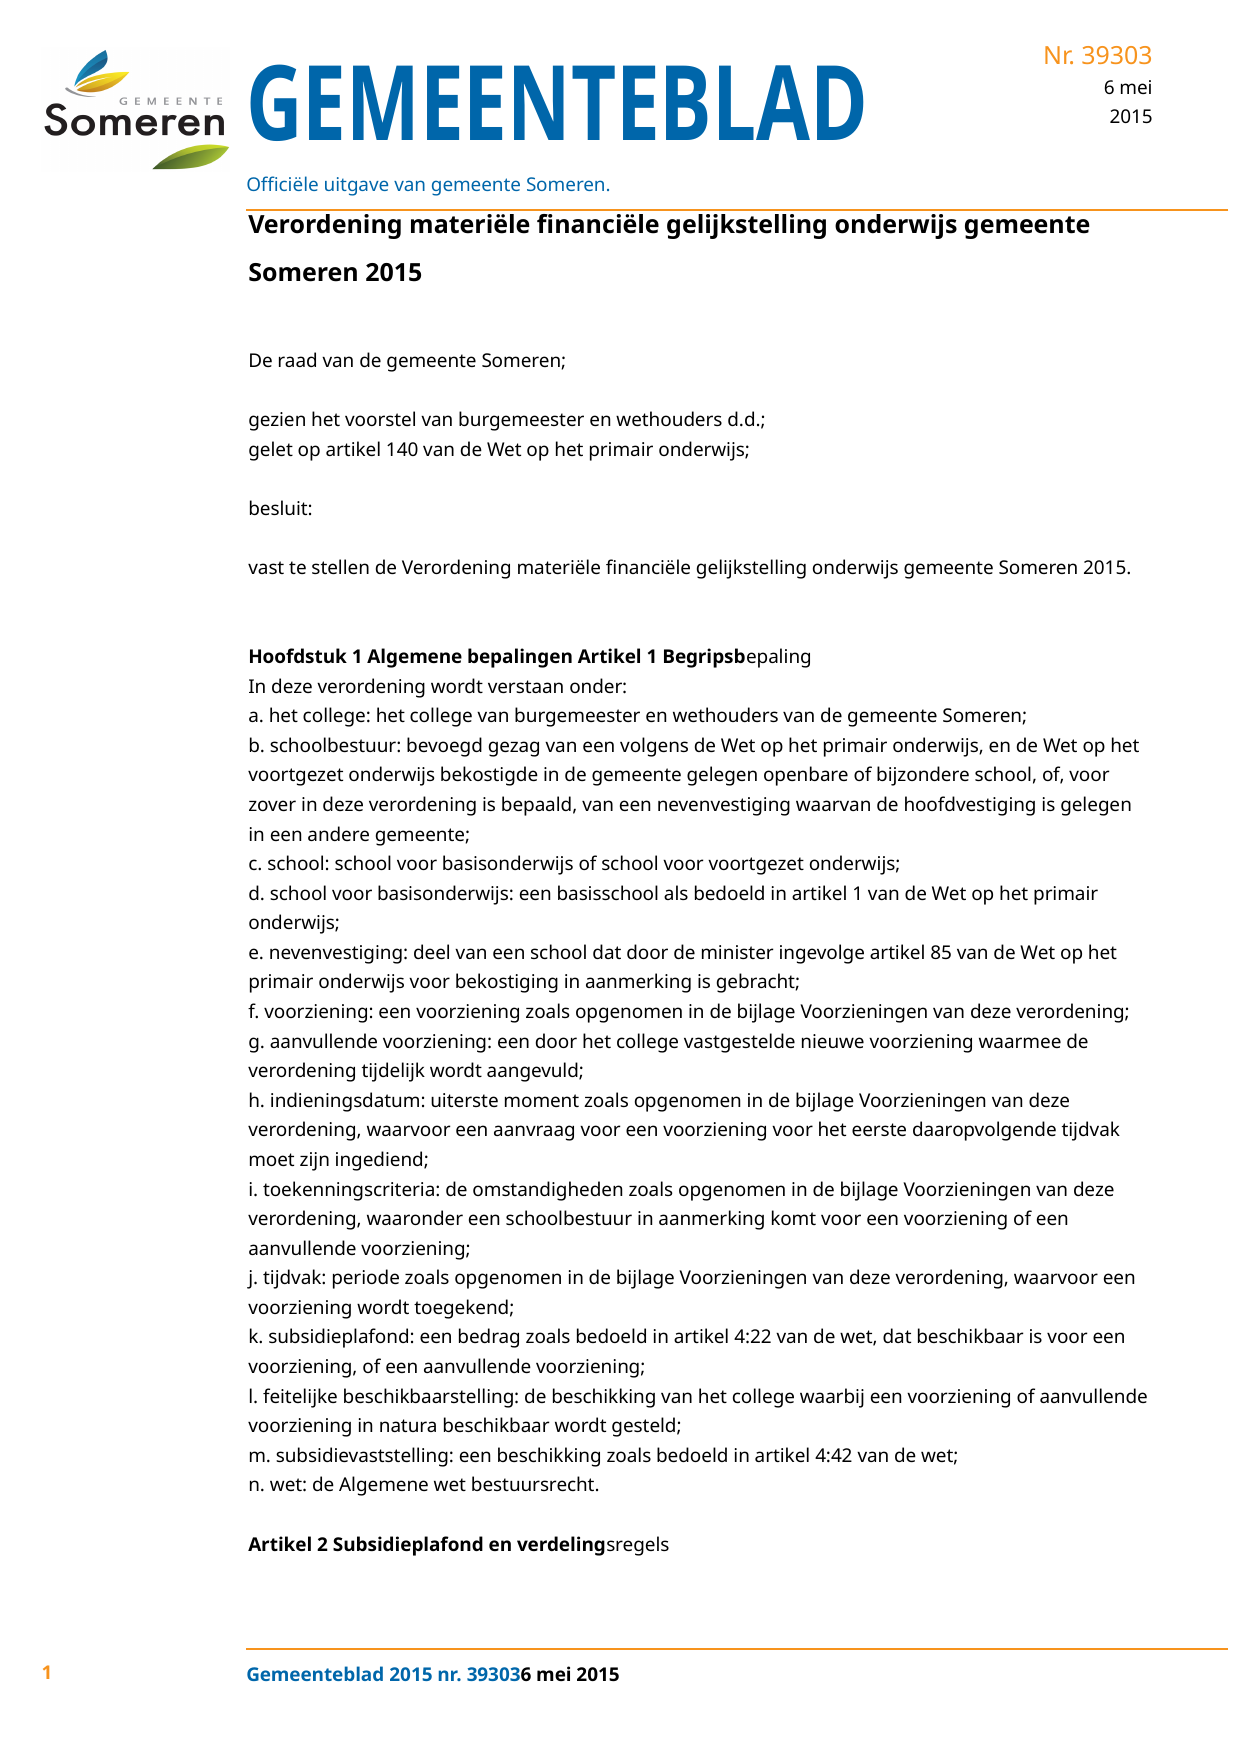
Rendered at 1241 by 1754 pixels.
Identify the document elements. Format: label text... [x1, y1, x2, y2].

text d. school voor basisonderwijs: een basisschool als bedoeld in artikel 1 van de Wet op het primair onderwijs; [248, 880, 1152, 935]
text j. tijdvak: periode zoals opgenomen in de bijlage Voorzieningen van deze verordening, waarvoor een voorziening wordt toegekend; [248, 1264, 1152, 1320]
text In deze verordening wordt verstaan onder: [248, 673, 1152, 699]
picture [41, 47, 231, 172]
text vast te stellen de Verordening materiële financiële gelijkstelling onderwijs gemeente Someren 2015. [248, 554, 1152, 580]
text Verordening materiële financiële gelijkstelling onderwijs gemeente Someren 2015 [248, 211, 1152, 288]
text De raad van de gemeente Someren; [248, 347, 1152, 373]
text Artikel 2 Subsidieplafond en verdelingsregels [248, 1531, 1152, 1557]
text e. nevenvestiging: deel van een school dat door de minister ingevolge artikel 85 van de Wet op het primair onderwijs voor bekostiging in aanmerking is gebracht; [248, 939, 1152, 994]
text besluit: [248, 495, 1152, 521]
text h. indieningsdatum: uiterste moment zoals opgenomen in de bijlage Voorzieningen van deze verordening, waarvoor een aanvraag voor een voorziening voor het eerste daaropvolgende tijdvak moet zijn ingediend; [248, 1087, 1152, 1172]
text gelet op artikel 140 van de Wet op het primair onderwijs; [248, 436, 1152, 462]
text i. toekenningscriteria: de omstandigheden zoals opgenomen in de bijlage Voorzieningen van deze verordening, waaronder een schoolbestuur in aanmerking komt voor een voorziening of een aanvullende voorziening; [248, 1176, 1152, 1261]
text k. subsidieplafond: een bedrag zoals bedoeld in artikel 4:22 van de wet, dat beschikbaar is voor een voorziening, of een aanvullende voorziening; [248, 1324, 1152, 1379]
text n. wet: de Algemene wet bestuursrecht. [248, 1472, 1152, 1497]
text l. feitelijke beschikbaarstelling: de beschikking van het college waarbij een voorziening of aanvullende voorziening in natura beschikbaar wordt gesteld; [248, 1383, 1152, 1438]
text gezien het voorstel van burgemeester en wethouders d.d.; [248, 407, 1152, 432]
text g. aanvullende voorziening: een door het college vastgestelde nieuwe voorziening waarmee de verordening tijdelijk wordt aangevuld; [248, 1028, 1152, 1083]
text c. school: school voor basisonderwijs of school voor voortgezet onderwijs; [248, 850, 1152, 876]
text a. het college: het college van burgemeester en wethouders van de gemeente Someren; [248, 702, 1152, 728]
text m. subsidievaststelling: een beschikking zoals bedoeld in artikel 4:42 van de wet; [248, 1442, 1152, 1468]
text f. voorziening: een voorziening zoals opgenomen in de bijlage Voorzieningen van deze verordening; [248, 998, 1152, 1024]
text Hoofdstuk 1 Algemene bepalingen Artikel 1 Begripsbepaling [248, 643, 1152, 669]
text b. schoolbestuur: bevoegd gezag van een volgens de Wet op het primair onderwijs, en de Wet op het voortgezet onderwijs bekostigde in de gemeente gelegen openbare of bijzondere school, of, voor zover in deze verordening is bepaald, van een nevenvestiging waarvan de hoofdvestiging is gelegen in een andere gemeente; [248, 732, 1152, 847]
